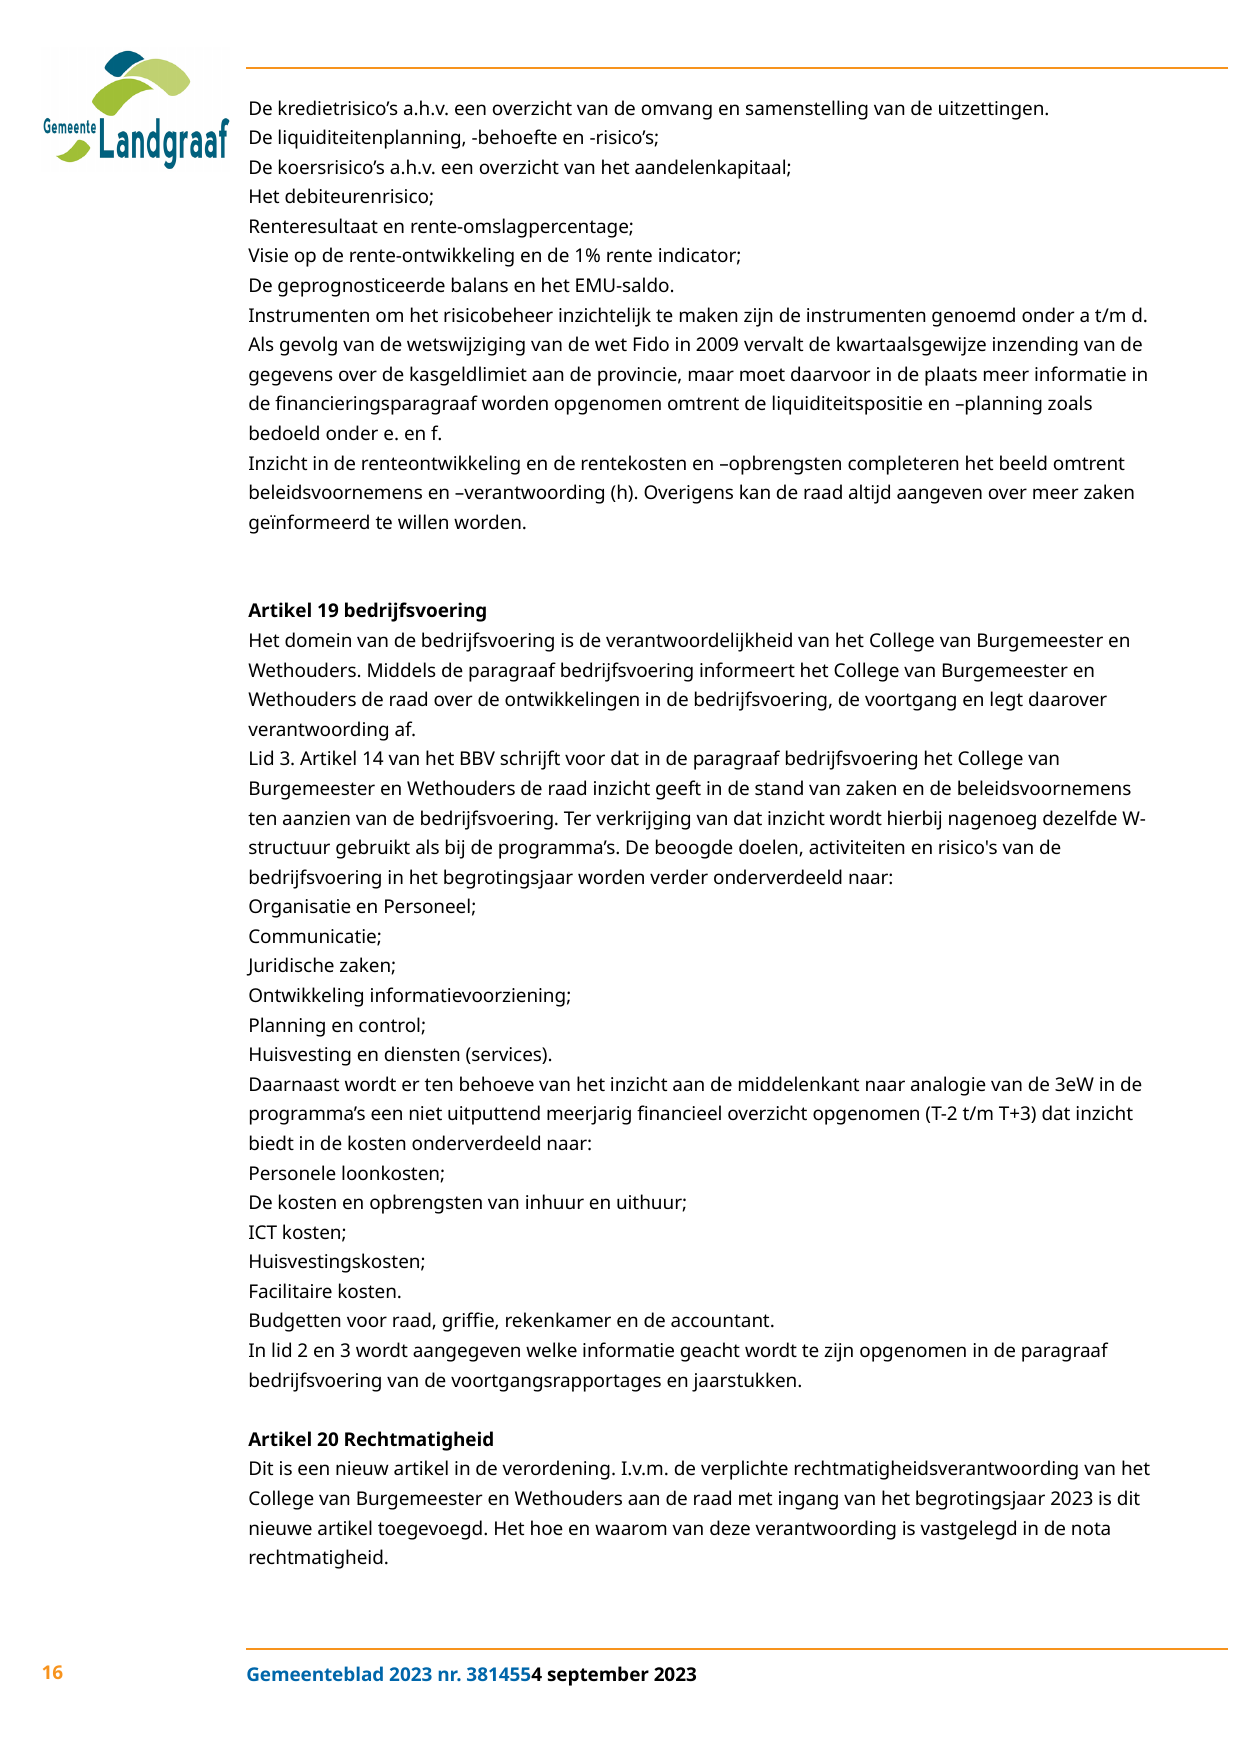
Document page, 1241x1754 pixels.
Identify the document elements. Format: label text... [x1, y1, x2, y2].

text Het domein van de bedrijfsvoering is de verantwoordelijkheid van het College van Burgemeester en Wethouders. Middels de paragraaf bedrijfsvoering informeert het College van Burgemeester en Wethouders de raad over de ontwikkelingen in de bedrijfsvoering, de voortgang en legt daarover verantwoording af. [248, 627, 1152, 742]
picture [41, 47, 231, 172]
text Budgetten voor raad, griffie, rekenkamer en de accountant. [248, 1308, 1152, 1333]
text Visie op de rente-ontwikkeling en de 1% rente indicator; [248, 243, 1152, 268]
text Artikel 19 bedrijfsvoering [248, 598, 1152, 623]
text Ontwikkeling informatievoorziening; [248, 982, 1152, 1008]
text In lid 2 en 3 wordt aangegeven welke informatie geacht wordt te zijn opgenomen in de paragraaf bedrijfsvoering van de voortgangsrapportages en jaarstukken. [248, 1337, 1152, 1393]
text Personele loonkosten; [248, 1160, 1152, 1186]
text Artikel 20 Rechtmatigheid [248, 1426, 1152, 1452]
text Daarnaast wordt er ten behoeve van het inzicht aan de middelenkant naar analogie van de 3eW in de programma’s een niet uitputtend meerjarig financieel overzicht opgenomen (T-2 t/m T+3) dat inzicht biedt in de kosten onderverdeeld naar: [248, 1071, 1152, 1156]
text Huisvestingskosten; [248, 1248, 1152, 1274]
text Lid 3. Artikel 14 van het BBV schrijft voor dat in de paragraaf bedrijfsvoering het College van Burgemeester en Wethouders de raad inzicht geeft in de stand van zaken en de beleidsvoornemens ten aanzien van de bedrijfsvoering. Ter verkrijging van dat inzicht wordt hierbij nagenoeg dezelfde W-structuur gebruikt als bij de programma’s. De beoogde doelen, activiteiten en risico's van de bedrijfsvoering in het begrotingsjaar worden verder onderverdeeld naar: [248, 746, 1152, 890]
text De kredietrisico’s a.h.v. een overzicht van de omvang en samenstelling van de uitzettingen. [248, 95, 1152, 121]
text Renteresultaat en rente-omslagpercentage; [248, 213, 1152, 239]
text Communicatie; [248, 923, 1152, 949]
text ICT kosten; [248, 1219, 1152, 1245]
text Inzicht in de renteontwikkeling en de rentekosten en –opbrengsten completeren het beeld omtrent beleidsvoornemens en –verantwoording (h). Overigens kan de raad altijd aangeven over meer zaken geïnformeerd te willen worden. [248, 450, 1152, 535]
text De koersrisico’s a.h.v. een overzicht van het aandelenkapitaal; [248, 154, 1152, 180]
text Juridische zaken; [248, 953, 1152, 978]
text Het debiteurenrisico; [248, 183, 1152, 209]
text Huisvesting en diensten (services). [248, 1041, 1152, 1067]
text Facilitaire kosten. [248, 1278, 1152, 1304]
text Instrumenten om het risicobeheer inzichtelijk te maken zijn de instrumenten genoemd onder a t/m d. Als gevolg van de wetswijziging van de wet Fido in 2009 vervalt de kwartaalsgewijze inzending van de gegevens over de kasgeldlimiet aan de provincie, maar moet daarvoor in de plaats meer informatie in de financieringsparagraaf worden opgenomen omtrent de liquiditeitspositie en –planning zoals bedoeld onder e. en f. [248, 302, 1152, 446]
text De geprognosticeerde balans en het EMU-saldo. [248, 272, 1152, 298]
text De liquiditeitenplanning, -behoefte en -risico’s; [248, 124, 1152, 150]
text Planning en control; [248, 1012, 1152, 1038]
text Dit is een nieuw artikel in de verordening. I.v.m. de verplichte rechtmatigheidsverantwoording van het College van Burgemeester en Wethouders aan de raad met ingang van het begrotingsjaar 2023 is dit nieuwe artikel toegevoegd. Het hoe en waarom van deze verantwoording is vastgelegd in de nota rechtmatigheid. [248, 1456, 1152, 1570]
text De kosten en opbrengsten van inhuur en uithuur; [248, 1189, 1152, 1215]
text Organisatie en Personeel; [248, 893, 1152, 919]
